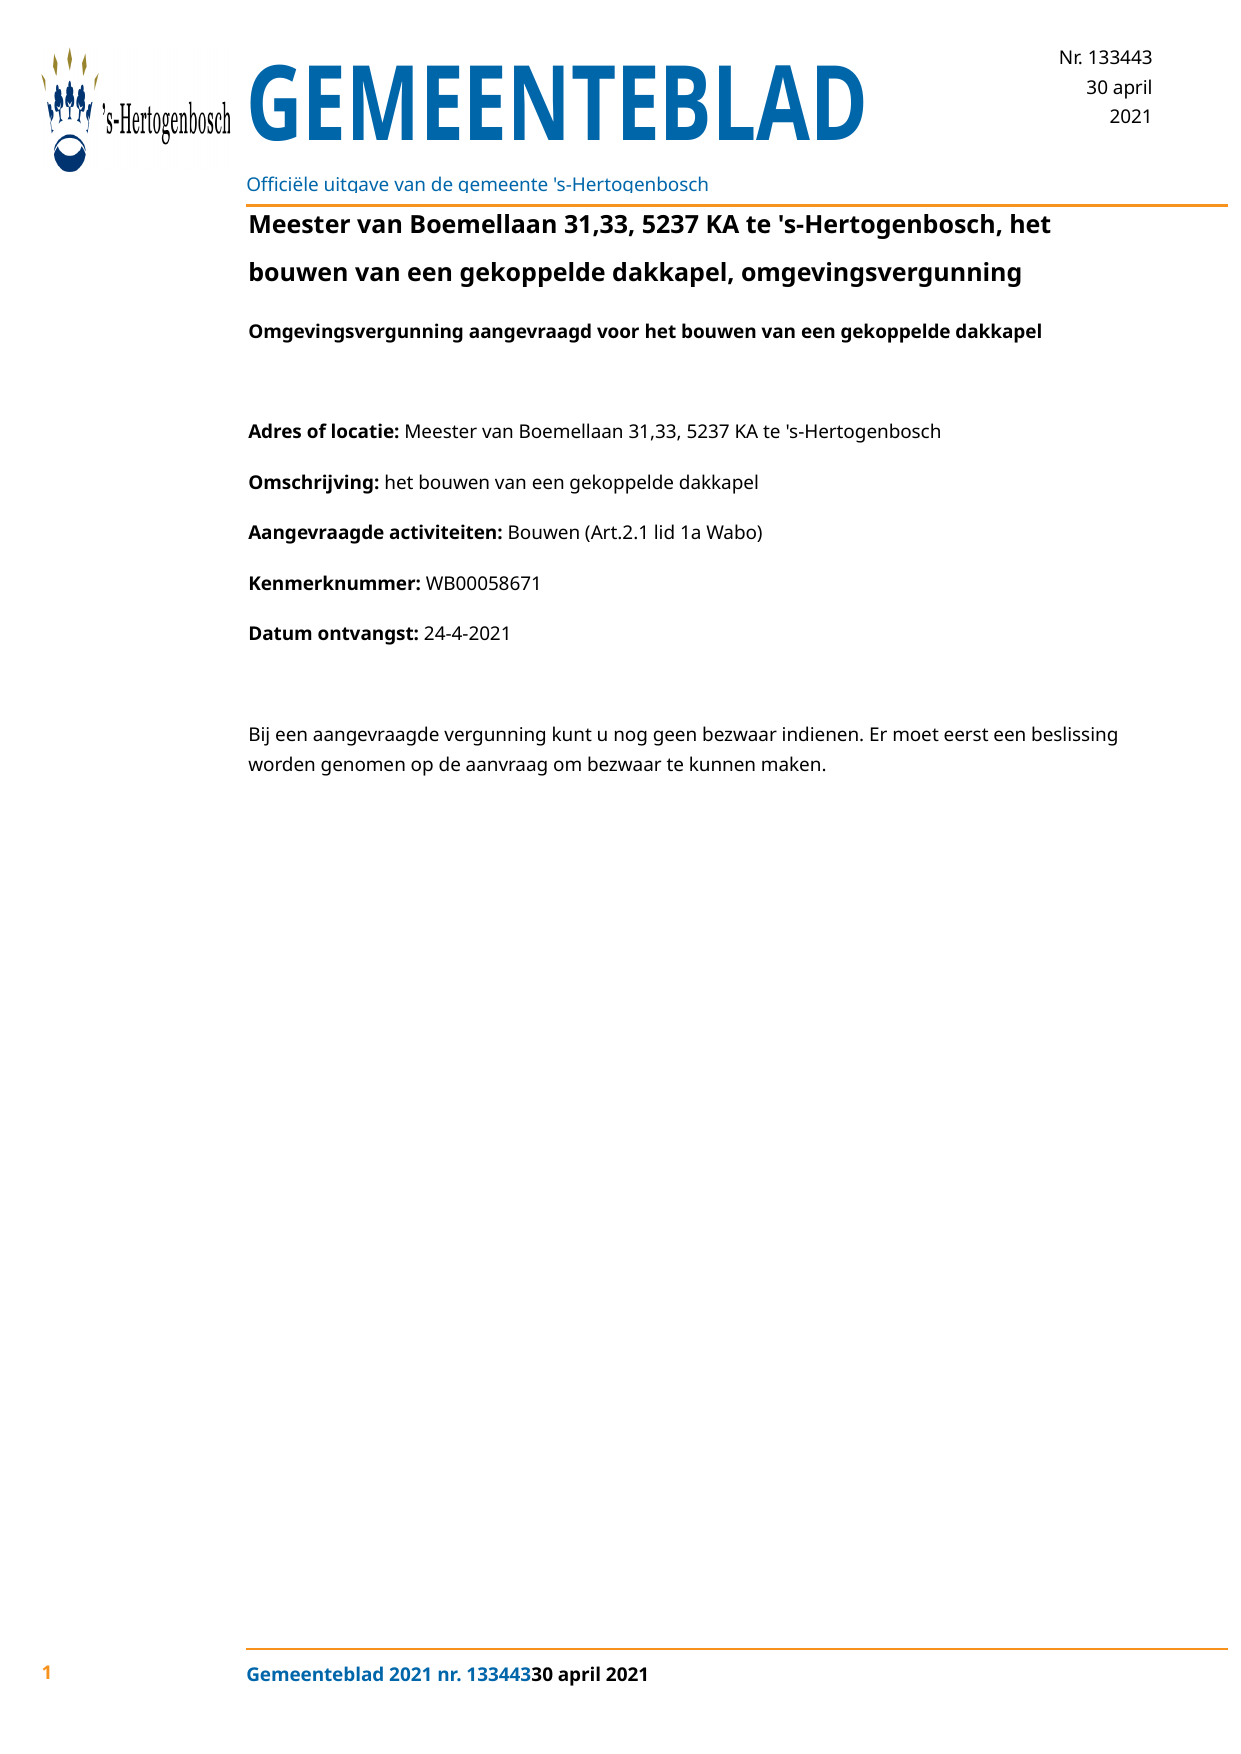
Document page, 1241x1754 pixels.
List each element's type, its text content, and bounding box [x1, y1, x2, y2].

text Kenmerknummer: WB00058671 [248, 570, 1152, 596]
text Aangevraagde activiteiten: Bouwen (Art.2.1 lid 1a Wabo) [248, 519, 1152, 545]
text Meester van Boemellaan 31,33, 5237 KA te 's-Hertogenbosch, het bouwen van een gekoppelde dakkapel, omgevingsvergunning [248, 207, 1152, 288]
text Omgevingsvergunning aangevraagd voor het bouwen van een gekoppelde dakkapel [248, 318, 1152, 344]
text Datum ontvangst: 24-4-2021 [248, 620, 1152, 646]
text Adres of locatie: Meester van Boemellaan 31,33, 5237 KA te 's-Hertogenbosch [248, 419, 1152, 444]
text Omschrijving: het bouwen van een gekoppelde dakkapel [248, 469, 1152, 495]
text Bij een aangevraagde vergunning kunt u nog geen bezwaar indienen. Er moet eerst een beslissing worden genomen op de aanvraag om bezwaar te kunnen maken. [248, 721, 1152, 777]
picture [41, 47, 231, 172]
